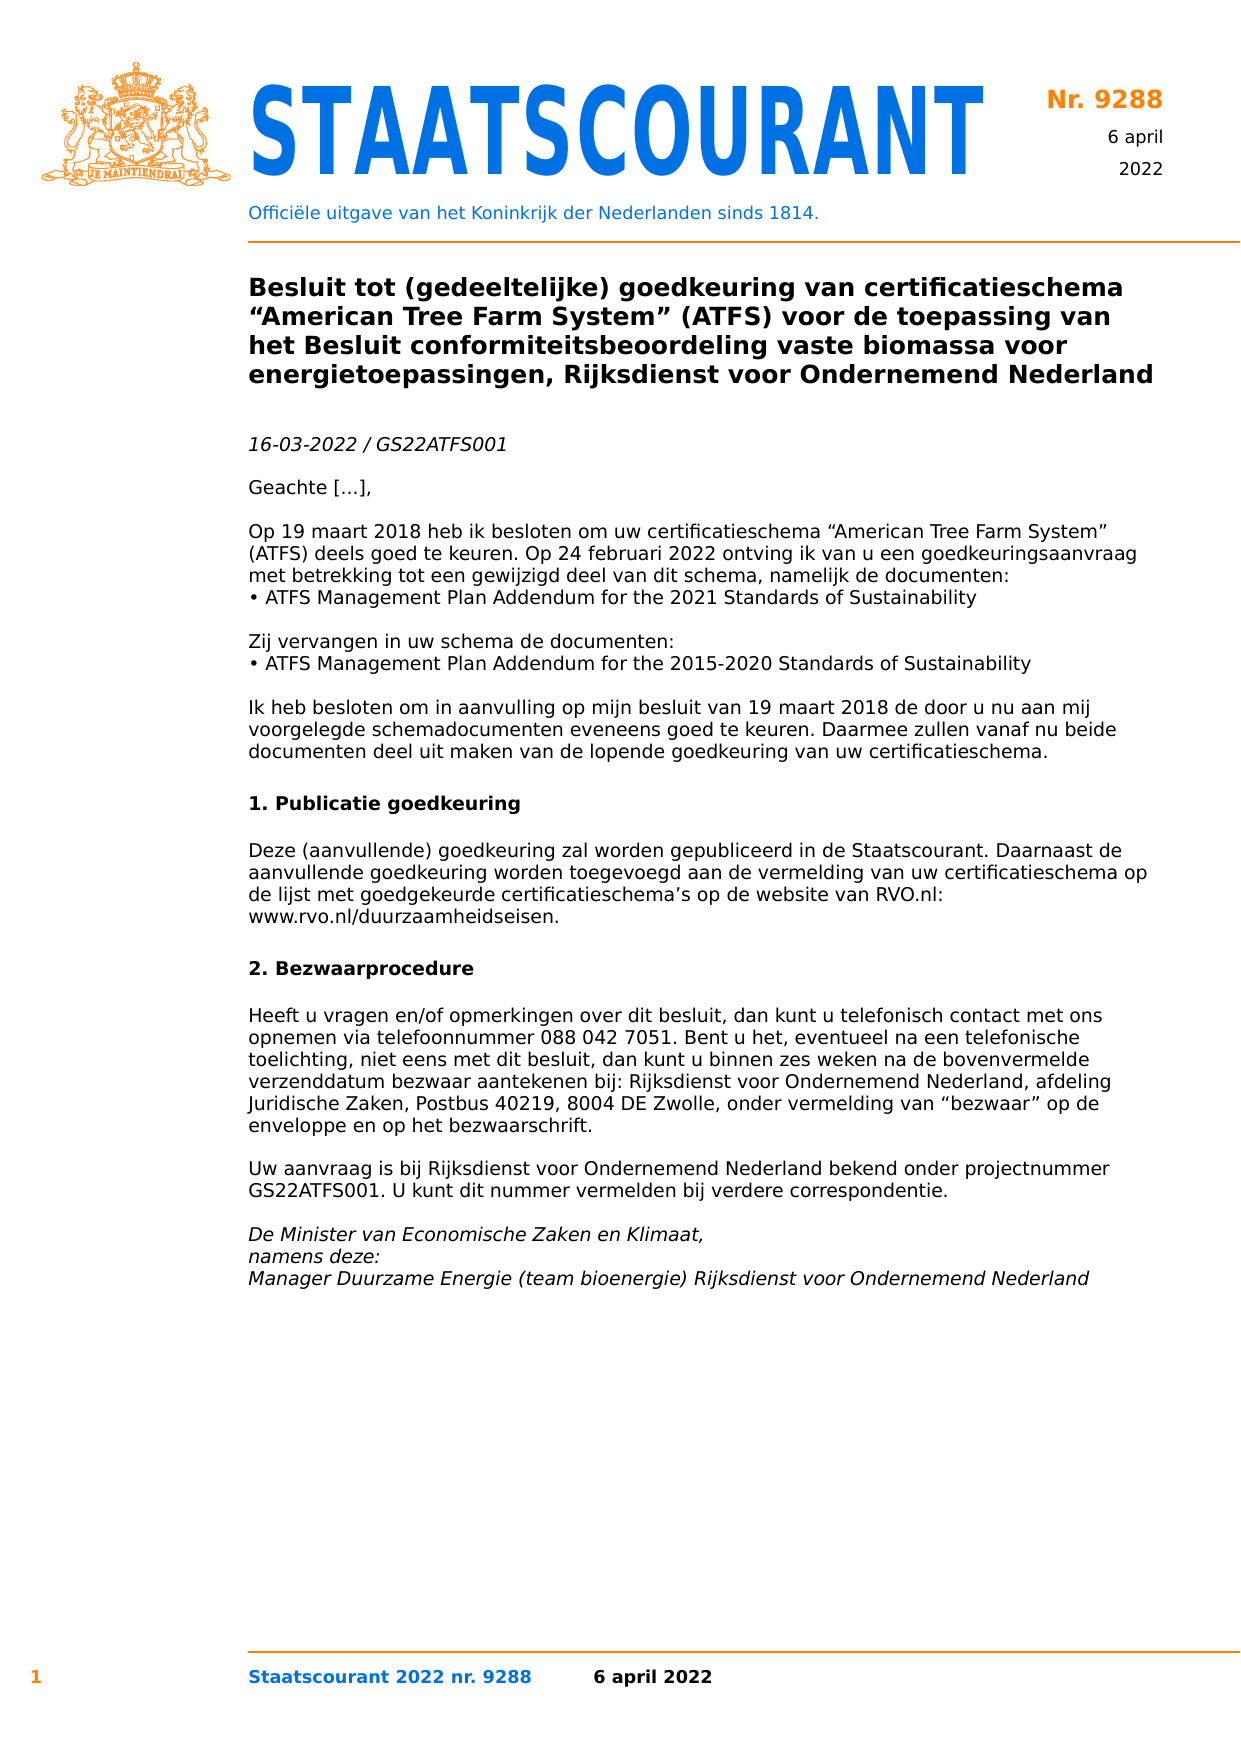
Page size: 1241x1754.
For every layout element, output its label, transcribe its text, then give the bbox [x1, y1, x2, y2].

text • ATFS Management Plan Addendum for the 2021 Standards of Sustainability [248, 587, 1163, 609]
table_header [25, 62, 248, 241]
text Zij vervangen in uw schema de documenten: [248, 631, 1163, 653]
text 16-03-2022 / GS22ATFS001 [248, 433, 1163, 455]
subtitle 2. Bezwaarprocedure [248, 958, 1163, 979]
text Heeft u vragen en/of opmerkingen over dit besluit, dan kunt u telefonisch contact met ons opnemen via telefoonnummer 088 042 7051. Bent u het, eventueel na een telefonische toelichting, niet eens met dit besluit, dan kunt u binnen zes weken na de bovenvermelde verzenddatum bezwaar aantekenen bij: Rijksdienst voor Ondernemend Nederland, afdeling Juridische Zaken, Postbus 40219, 8004 DE Zwolle, onder vermelding van “bezwaar” op de enveloppe en op het bezwaarschrift. [248, 1004, 1163, 1136]
table_cell 2022 [998, 153, 1240, 203]
text • ATFS Management Plan Addendum for the 2015-2020 Standards of Sustainability [248, 653, 1163, 675]
text Geachte [...], [248, 477, 1163, 499]
text Op 19 maart 2018 heb ik besloten om uw certificatieschema “American Tree Farm System” (ATFS) deels goed te keuren. Op 24 februari 2022 ontving ik van u een goedkeuringsaanvraag met betrekking tot een gewijzigd deel van dit schema, namelijk de documenten: [248, 521, 1163, 587]
table_cell Officiële uitgave van het Koninkrijk der Nederlanden sinds 1814. [248, 203, 1240, 241]
table_cell 6 april [998, 121, 1240, 153]
text Uw aanvraag is bij Rijksdienst voor Ondernemend Nederland bekend onder projectnummer GS22ATFS001. U kunt dit nummer vermelden bij verdere correspondentie. [248, 1158, 1163, 1202]
subtitle 1. Publicatie goedkeuring [248, 793, 1163, 815]
picture [41, 62, 231, 186]
table_header STAATSCOURANT [248, 62, 998, 203]
subtitle Besluit tot (gedeeltelijke) goedkeuring van certificatieschema “American Tree Farm System” (ATFS) voor de toepassing van het Besluit conformiteitsbeoordeling vaste biomassa voor energietoepassingen, Rijksdienst voor Ondernemend Nederland [248, 273, 1163, 390]
text Ik heb besloten om in aanvulling op mijn besluit van 19 maart 2018 de door u nu aan mij voorgelegde schemadocumenten eveneens goed te keuren. Daarmee zullen vanaf nu beide documenten deel uit maken van de lopende goedkeuring van uw certificatieschema. [248, 697, 1163, 763]
text Deze (aanvullende) goedkeuring zal worden gepubliceerd in de Staatscourant. Daarnaast de aanvullende goedkeuring worden toegevoegd aan de vermelding van uw certificatieschema op de lijst met goedgekeurde certificatieschema’s op de website van RVO.nl: www.rvo.nl/duurzaamheidseisen. [248, 840, 1163, 928]
text De Minister van Economische Zaken en Klimaat, namens deze: Manager Duurzame Energie (team bioenergie) Rijksdienst voor Ondernemend Nederland [248, 1224, 1163, 1290]
table_header Nr. 9288 [998, 62, 1240, 121]
